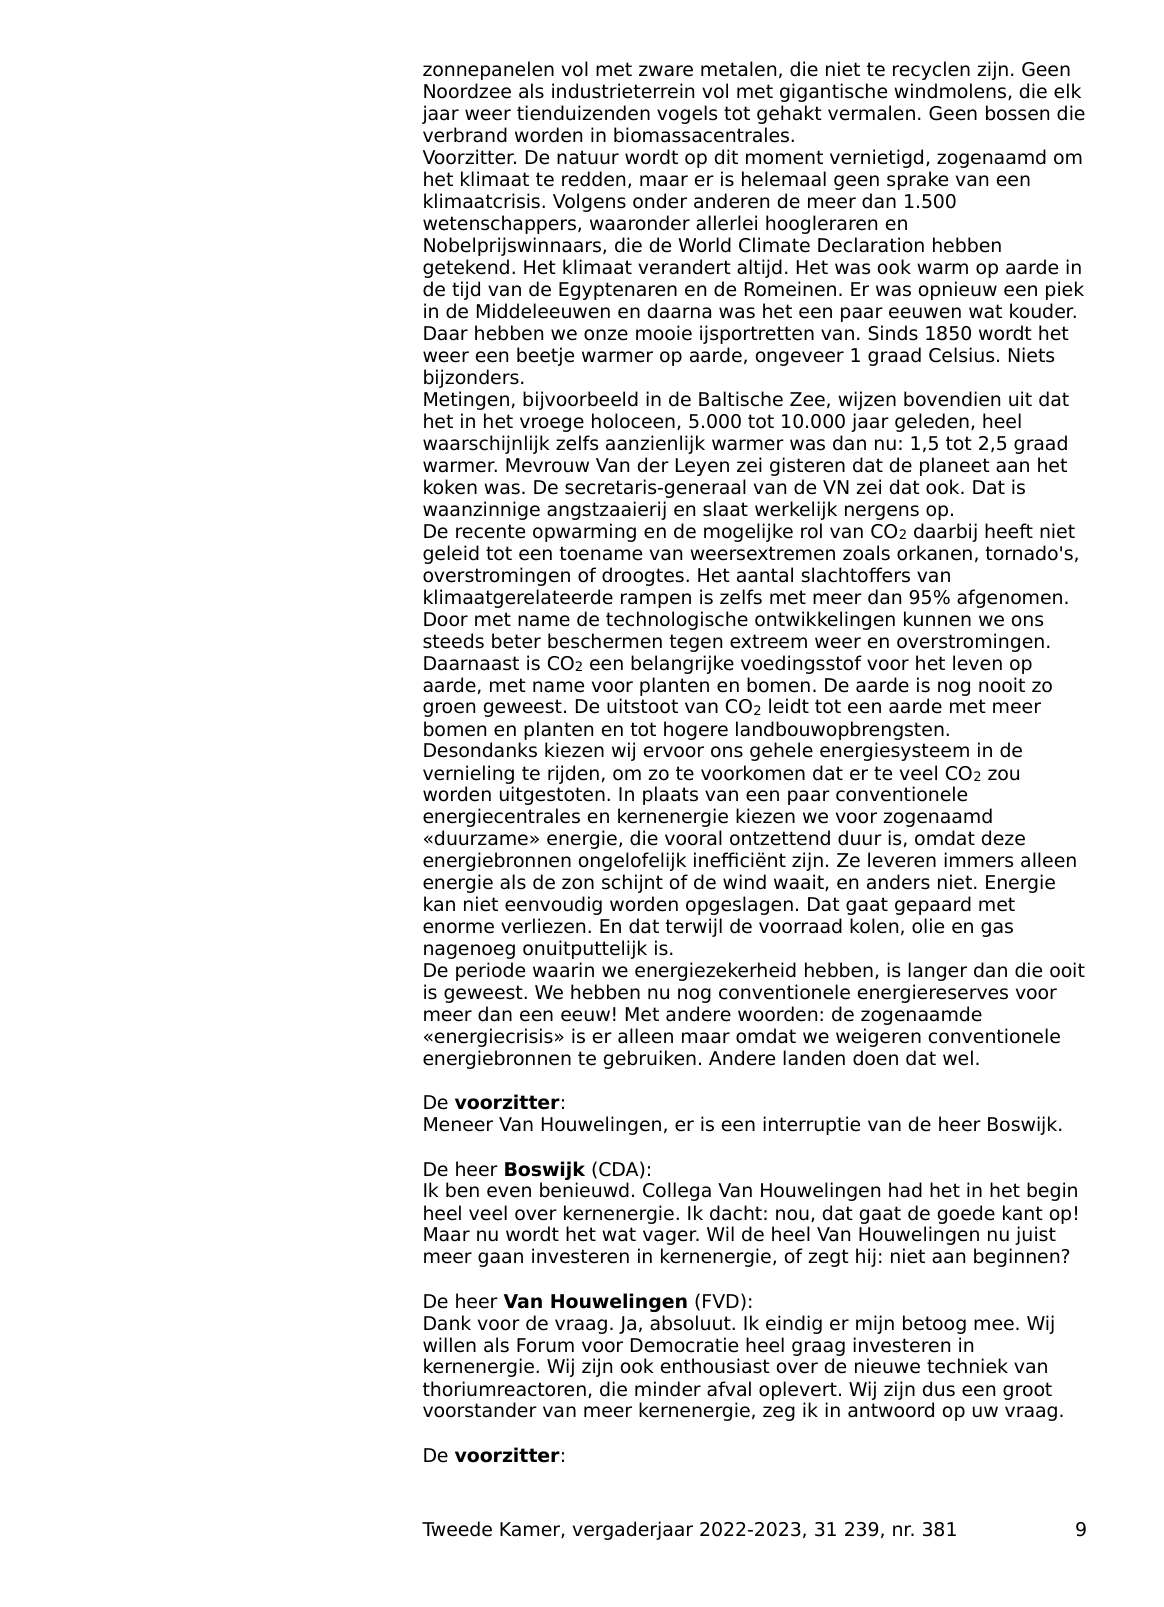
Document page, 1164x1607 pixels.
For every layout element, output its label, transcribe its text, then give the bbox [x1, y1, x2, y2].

text De voorzitter: [422, 1444, 1087, 1467]
text Metingen, bijvoorbeeld in de Baltische Zee, wijzen bovendien uit dat het in het vroege holoceen, 5.000 tot 10.000 jaar geleden, heel waarschijnlijk zelfs aanzienlijk warmer was dan nu: 1,5 tot 2,5 graad warmer. Mevrouw Van der Leyen zei gisteren dat de planeet aan het koken was. De secretaris-generaal van de VN zei dat ook. Dat is waanzinnige angstzaaierij en slaat werkelijk nergens op. [422, 389, 1087, 521]
text Dank voor de vraag. Ja, absoluut. Ik eindig er mijn betoog mee. Wij willen als Forum voor Democratie heel graag investeren in kernenergie. Wij zijn ook enthousiast over de nieuwe techniek van thoriumreactoren, die minder afval oplevert. Wij zijn dus een groot voorstander van meer kernenergie, zeg ik in antwoord op uw vraag. [422, 1312, 1087, 1422]
text De periode waarin we energiezekerheid hebben, is langer dan die ooit is geweest. We hebben nu nog conventionele energiereserves voor meer dan een eeuw! Met andere woorden: de zogenaamde «energiecrisis» is er alleen maar omdat we weigeren conventionele energiebronnen te gebruiken. Andere landen doen dat wel. [422, 960, 1087, 1070]
text zonnepanelen vol met zware metalen, die niet te recyclen zijn. Geen Noordzee als industrieterrein vol met gigantische windmolens, die elk jaar weer tienduizenden vogels tot gehakt vermalen. Geen bossen die verbrand worden in biomassacentrales. [422, 59, 1087, 147]
text Ik ben even benieuwd. Collega Van Houwelingen had het in het begin heel veel over kernenergie. Ik dacht: nou, dat gaat de goede kant op! Maar nu wordt het wat vager. Wil de heel Van Houwelingen nu juist meer gaan investeren in kernenergie, of zegt hij: niet aan beginnen? [422, 1180, 1087, 1268]
text De recente opwarming en de mogelijke rol van CO2 daarbij heeft niet geleid tot een toename van weersextremen zoals orkanen, tornado's, overstromingen of droogtes. Het aantal slachtoffers van klimaatgerelateerde rampen is zelfs met meer dan 95% afgenomen. Door met name de technologische ontwikkelingen kunnen we ons steeds beter beschermen tegen extreem weer en overstromingen. Daarnaast is CO2 een belangrijke voedingsstof voor het leven op aarde, met name voor planten en bomen. De aarde is nog nooit zo groen geweest. De uitstoot van CO2 leidt tot een aarde met meer bomen en planten en tot hogere landbouwopbrengsten. [422, 521, 1087, 740]
text De heer Boswijk (CDA): [422, 1158, 1087, 1180]
text De heer Van Houwelingen (FVD): [422, 1291, 1087, 1312]
text Voorzitter. De natuur wordt op dit moment vernietigd, zogenaamd om het klimaat te redden, maar er is helemaal geen sprake van een klimaatcrisis. Volgens onder anderen de meer dan 1.500 wetenschappers, waaronder allerlei hoogleraren en Nobelprijswinnaars, die de World Climate Declaration hebben getekend. Het klimaat verandert altijd. Het was ook warm op aarde in de tijd van de Egyptenaren en de Romeinen. Er was opnieuw een piek in de Middeleeuwen en daarna was het een paar eeuwen wat kouder. Daar hebben we onze mooie ijsportretten van. Sinds 1850 wordt het weer een beetje warmer op aarde, ongeveer 1 graad Celsius. Niets bijzonders. [422, 147, 1087, 389]
text De voorzitter: [422, 1092, 1087, 1114]
text Meneer Van Houwelingen, er is een interruptie van de heer Boswijk. [422, 1114, 1087, 1136]
text Desondanks kiezen wij ervoor ons gehele energiesysteem in de vernieling te rijden, om zo te voorkomen dat er te veel CO2 zou worden uitgestoten. In plaats van een paar conventionele energiecentrales en kernenergie kiezen we voor zogenaamd «duurzame» energie, die vooral ontzettend duur is, omdat deze energiebronnen ongelofelijk inefficiënt zijn. Ze leveren immers alleen energie als de zon schijnt of de wind waait, en anders niet. Energie kan niet eenvoudig worden opgeslagen. Dat gaat gepaard met enorme verliezen. En dat terwijl de voorraad kolen, olie en gas nagenoeg onuitputtelijk is. [422, 740, 1087, 960]
